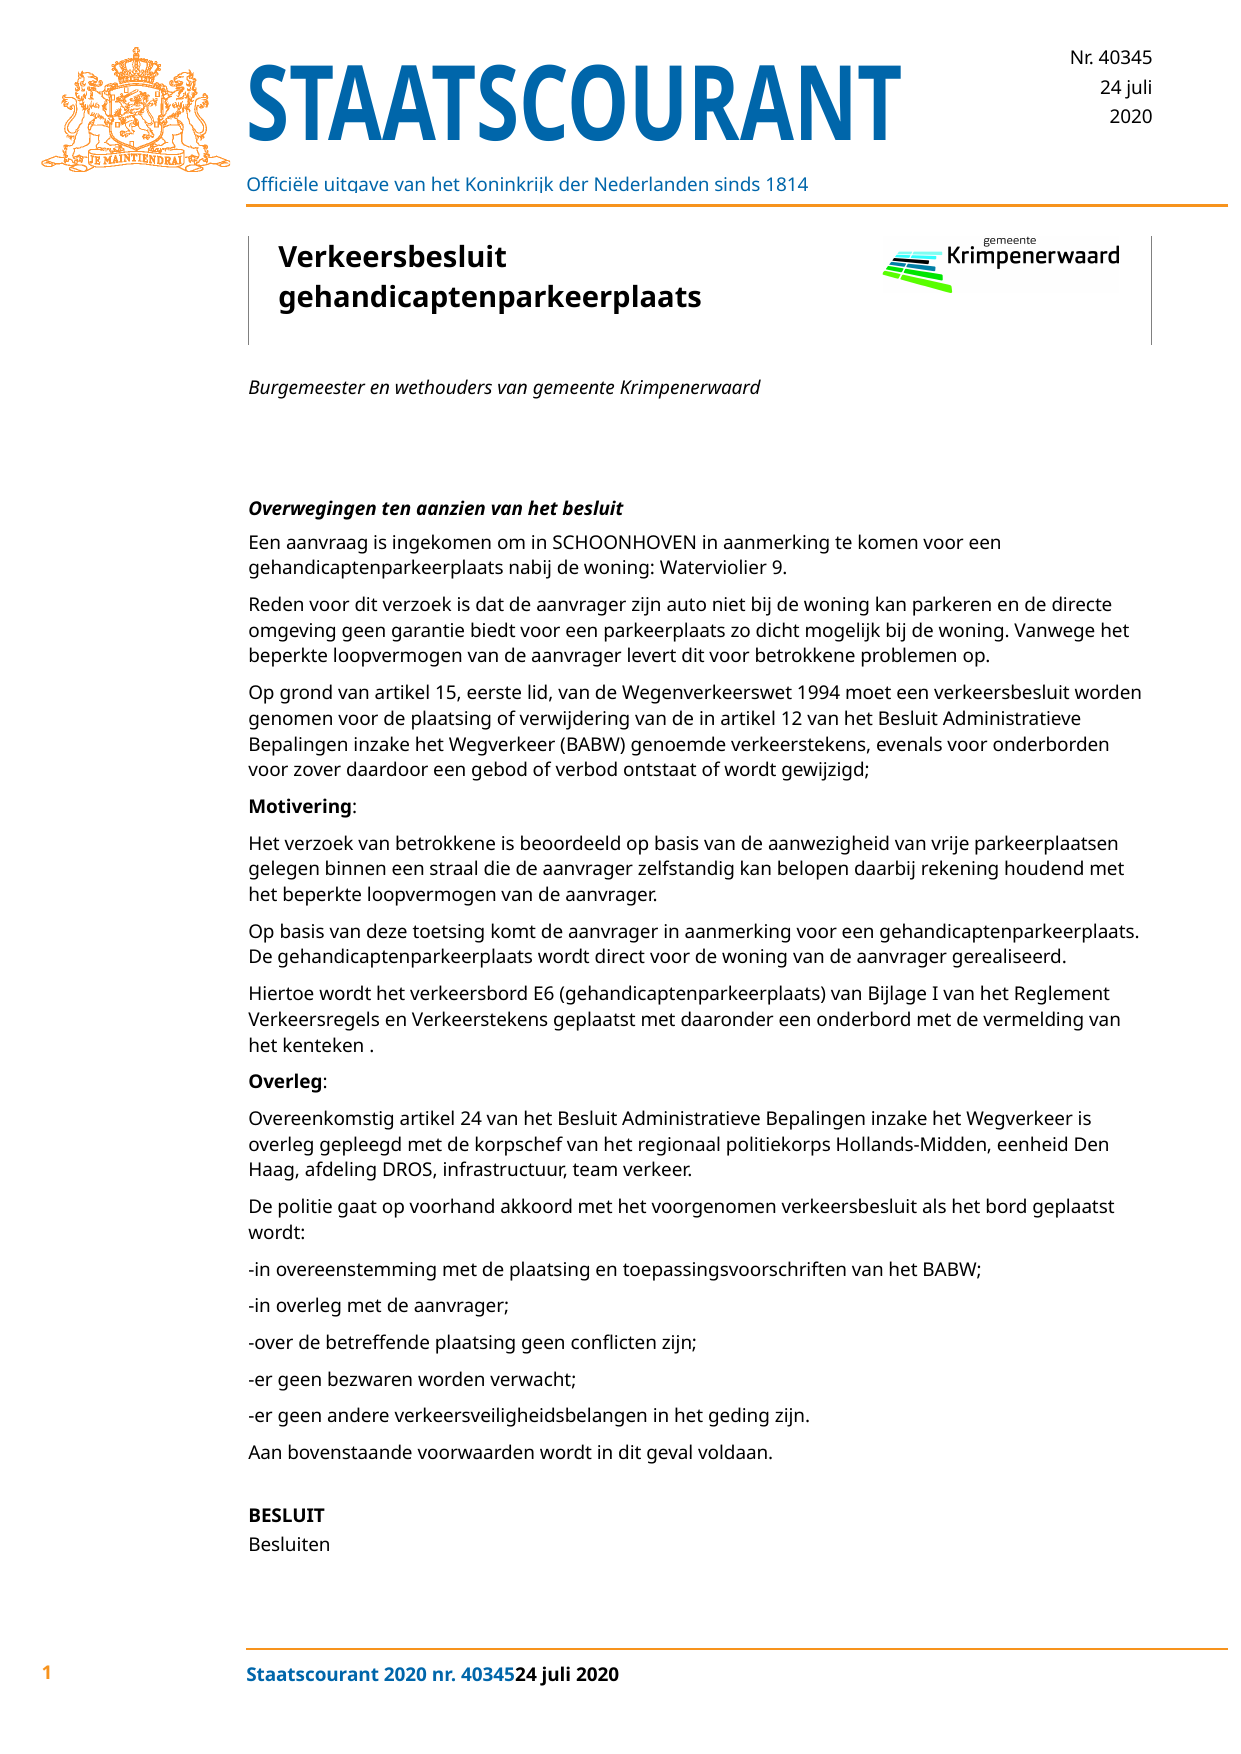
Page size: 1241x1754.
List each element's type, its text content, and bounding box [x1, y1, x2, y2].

text Op grond van artikel 15, eerste lid, van de Wegenverkeerswet 1994 moet een verkeersbesluit worden genomen voor de plaatsing of verwijdering van de in artikel 12 van het Besluit Administratieve Bepalingen inzake het Wegverkeer (BABW) genoemde verkeerstekens, evenals voor onderborden voor zover daardoor een gebod of verbod ontstaat of wordt gewijzigd; [248, 679, 1152, 782]
picture [41, 47, 231, 172]
text BESLUIT [248, 1502, 1152, 1527]
text Een aanvraag is ingekomen om in SCHOONHOVEN in aanmerking te komen voor een gehandicaptenparkeerplaats nabij de woning: Waterviolier 9. [248, 529, 1152, 580]
text Overeenkomstig artikel 24 van het Besluit Administratieve Bepalingen inzake het Wegverkeer is overleg gepleegd met de korpschef van het regionaal politiekorps Hollands-Midden, eenheid Den Haag, afdeling DROS, infrastructuur, team verkeer. [248, 1105, 1152, 1182]
text Reden voor dit verzoek is dat de aanvrager zijn auto niet bij de woning kan parkeren en de directe omgeving geen garantie biedt voor een parkeerplaats zo dicht mogelijk bij de woning. Vanwege het beperkte loopvermogen van de aanvrager levert dit voor betrokkene problemen op. [248, 591, 1152, 668]
text -over de betreffende plaatsing geen conflicten zijn; [248, 1329, 1152, 1355]
picture [882, 236, 1119, 293]
text Besluiten [248, 1531, 1152, 1557]
text -er geen bezwaren worden verwacht; [248, 1366, 1152, 1391]
text Op basis van deze toetsing komt de aanvrager in aanmerking voor een gehandicaptenparkeerplaats. De gehandicaptenparkeerplaats wordt direct voor de woning van de aanvrager gerealiseerd. [248, 918, 1152, 969]
text Burgemeester en wethouders van gemeente Krimpenerwaard [248, 374, 1152, 400]
text Het verzoek van betrokkene is beoordeeld op basis van de aanwezigheid van vrije parkeerplaatsen gelegen binnen een straal die de aanvrager zelfstandig kan belopen daarbij rekening houdend met het beperkte loopvermogen van de aanvrager. [248, 830, 1152, 907]
text Motivering: [248, 793, 1152, 819]
text -in overeenstemming met de plaatsing en toepassingsvoorschriften van het BABW; [248, 1256, 1152, 1281]
text Overleg: [248, 1068, 1152, 1094]
table_header Verkeersbesluit gehandicaptenparkeerplaats [249, 236, 850, 345]
text Overwegingen ten aanzien van het besluit [248, 495, 1152, 521]
text Aan bovenstaande voorwaarden wordt in dit geval voldaan. [248, 1439, 1152, 1465]
text -in overleg met de aanvrager; [248, 1292, 1152, 1318]
text Hiertoe wordt het verkeersbord E6 (gehandicaptenparkeerplaats) van Bijlage I van het Reglement Verkeersregels en Verkeerstekens geplaatst met daaronder een onderbord met de vermelding van het kenteken . [248, 980, 1152, 1058]
text De politie gaat op voorhand akkoord met het voorgenomen verkeersbesluit als het bord geplaatst wordt: [248, 1193, 1152, 1245]
text -er geen andere verkeersveiligheidsbelangen in het geding zijn. [248, 1402, 1152, 1428]
table_header [850, 236, 1151, 345]
